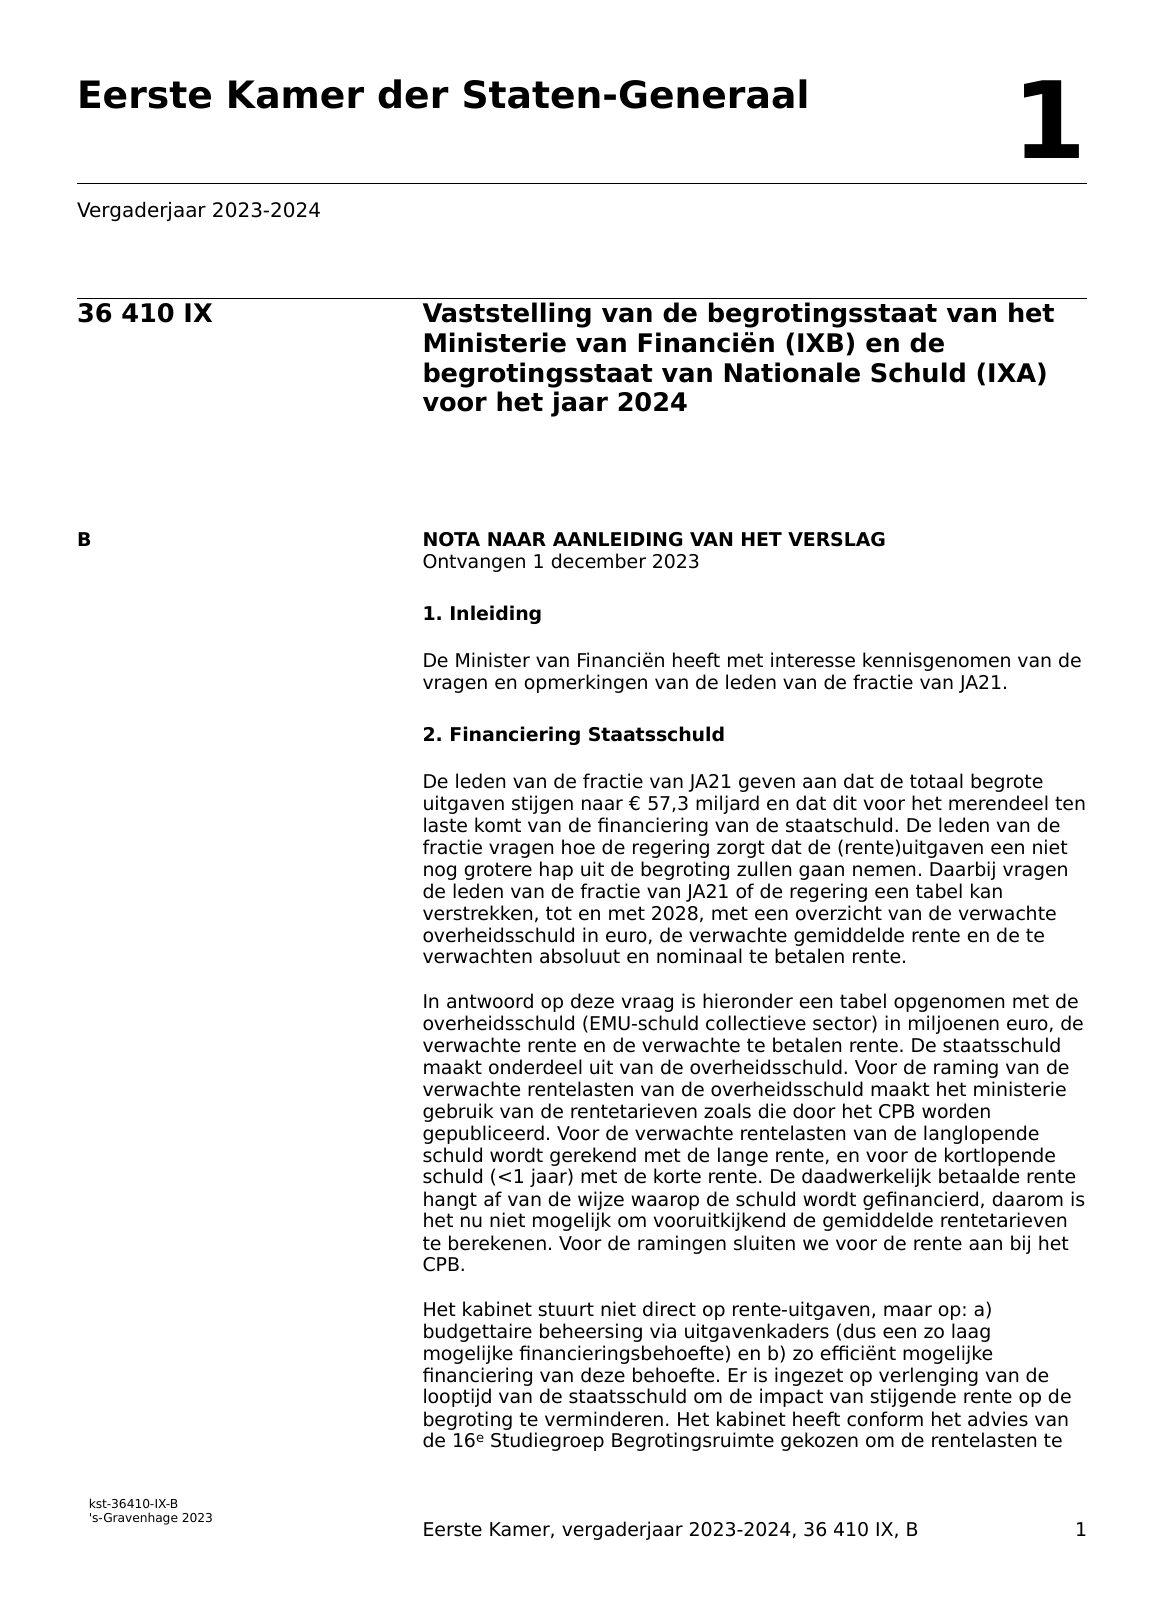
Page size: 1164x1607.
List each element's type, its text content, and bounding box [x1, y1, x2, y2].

subtitle 36 410 IX Vaststelling van de begrotingsstaat van het Ministerie van Financiën (IXB) en de begrotingsstaat van Nationale Schuld (IXA) voor het jaar 2024 [77, 299, 1087, 418]
text kst-36410-IX-B [88, 1497, 323, 1511]
table_header 1 [886, 59, 1087, 183]
text De Minister van Financiën heeft met interesse kennisgenomen van de vragen en opmerkingen van de leden van de fractie van JA21. [422, 650, 1087, 694]
text In antwoord op deze vraag is hieronder een tabel opgenomen met de overheidsschuld (EMU-schuld collectieve sector) in miljoenen euro, de verwachte rente en de verwachte te betalen rente. De staatsschuld maakt onderdeel uit van de overheidsschuld. Voor de raming van de verwachte rentelasten van de overheidsschuld maakt het ministerie gebruik van de rentetarieven zoals die door het CPB worden gepubliceerd. Voor de verwachte rentelasten van de langlopende schuld wordt gerekend met de lange rente, en voor de kortlopende schuld (<1 jaar) met de korte rente. De daadwerkelijk betaalde rente hangt af van de wijze waarop de schuld wordt gefinancierd, daarom is het nu niet mogelijk om vooruitkijkend de gemiddelde rentetarieven te berekenen. Voor de ramingen sluiten we voor de rente aan bij het CPB. [422, 991, 1087, 1276]
subtitle 1. Inleiding [422, 603, 1087, 625]
subtitle 2. Financiering Staatsschuld [422, 724, 1087, 746]
text Het kabinet stuurt niet direct op rente-uitgaven, maar op: a) budgettaire beheersing via uitgavenkaders (dus een zo laag mogelijke financieringsbehoefte) en b) zo efficiënt mogelijke financiering van deze behoefte. Er is ingezet op verlenging van de looptijd van de staatsschuld om de impact van stijgende rente op de begroting te verminderen. Het kabinet heeft conform het advies van de 16e Studiegroep Begrotingsruimte gekozen om de rentelasten te [422, 1298, 1087, 1452]
text De leden van de fractie van JA21 geven aan dat de totaal begrote uitgaven stijgen naar € 57,3 miljard en dat dit voor het merendeel ten laste komt van de financiering van de staatschuld. De leden van de fractie vragen hoe de regering zorgt dat de (rente)uitgaven een niet nog grotere hap uit de begroting zullen gaan nemen. Daarbij vragen de leden van de fractie van JA21 of de regering een tabel kan verstrekken, tot en met 2028, met een overzicht van de verwachte overheidsschuld in euro, de verwachte gemiddelde rente en de te verwachten absoluut en nominaal te betalen rente. [422, 771, 1087, 968]
text 's-Gravenhage 2023 [88, 1511, 323, 1525]
table_header Eerste Kamer der Staten-Generaal [77, 59, 886, 183]
text Ontvangen 1 december 2023 [422, 551, 1087, 573]
subtitle B NOTA NAAR AANLEIDING VAN HET VERSLAG [77, 529, 1087, 551]
table_cell Vergaderjaar 2023-2024 [77, 184, 1087, 298]
